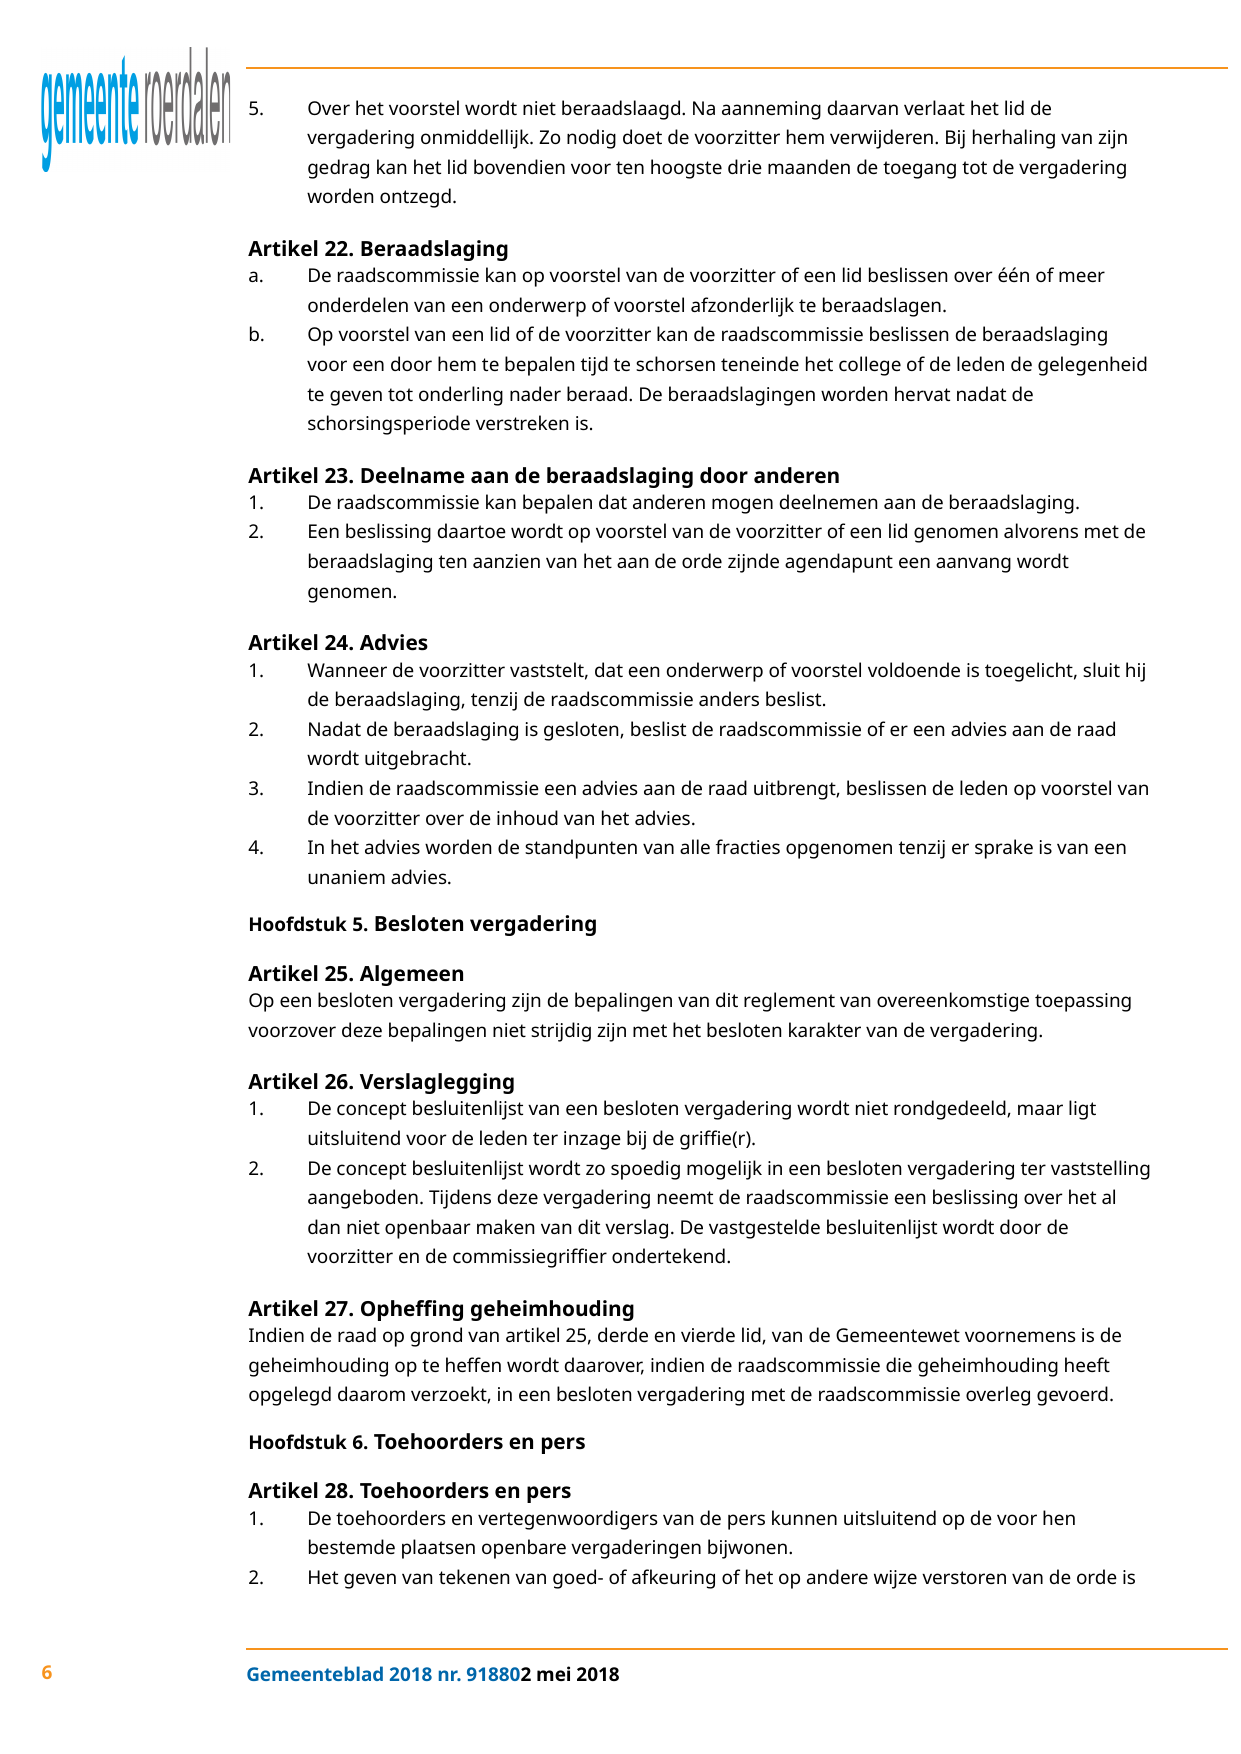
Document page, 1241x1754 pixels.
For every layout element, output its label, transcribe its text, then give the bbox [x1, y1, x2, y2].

list In het advies worden de standpunten van alle fracties opgenomen tenzij er sprake is van een unaniem advies. [248, 834, 1152, 889]
list De raadscommissie kan op voorstel van de voorzitter of een lid beslissen over één of meer onderdelen van een onderwerp of voorstel afzonderlijk te beraadslagen. [248, 262, 1152, 318]
list Indien de raadscommissie een advies aan de raad uitbrengt, beslissen de leden op voorstel van de voorzitter over de inhoud van het advies. [248, 775, 1152, 830]
text Indien de raad op grond van artikel 25, derde en vierde lid, van de Gemeentewet voornemens is de geheimhouding op te heffen wordt daarover, indien de raadscommissie die geheimhouding heeft opgelegd daarom verzoekt, in een besloten vergadering met de raadscommissie overleg gevoerd. [248, 1322, 1152, 1407]
list Op voorstel van een lid of de voorzitter kan de raadscommissie beslissen de beraadslaging voor een door hem te bepalen tijd te schorsen teneinde het college of de leden de gelegenheid te geven tot onderling nader beraad. De beraadslagingen worden hervat nadat de schorsingsperiode verstreken is. [248, 322, 1152, 436]
text Hoofdstuk 6. Toehoorders en pers [248, 1427, 1152, 1456]
text Artikel 25. Algemeen [248, 959, 1152, 987]
list De concept besluitenlijst van een besloten vergadering wordt niet rondgedeeld, maar ligt uitsluitend voor de leden ter inzage bij de griffie(r). [248, 1096, 1152, 1151]
text Artikel 28. Toehoorders en pers [248, 1476, 1152, 1505]
list Over het voorstel wordt niet beraadslaagd. Na aanneming daarvan verlaat het lid de vergadering onmiddellijk. Zo nodig doet de voorzitter hem verwijderen. Bij herhaling van zijn gedrag kan het lid bovendien voor ten hoogste drie maanden de toegang tot de vergadering worden ontzegd. [248, 95, 1152, 209]
list De raadscommissie kan bepalen dat anderen mogen deelnemen aan de beraadslaging. [248, 489, 1152, 515]
list De concept besluitenlijst wordt zo spoedig mogelijk in een besloten vergadering ter vaststelling aangeboden. Tijdens deze vergadering neemt de raadscommissie een beslissing over het al dan niet openbaar maken van dit verslag. De vastgestelde besluitenlijst wordt door de voorzitter en de commissiegriffier ondertekend. [248, 1155, 1152, 1269]
text Artikel 23. Deelname aan de beraadslaging door anderen [248, 461, 1152, 489]
picture [41, 47, 231, 172]
list De toehoorders en vertegenwoordigers van de pers kunnen uitsluitend op de voor hen bestemde plaatsen openbare vergaderingen bijwonen. [248, 1505, 1152, 1560]
text Artikel 22. Beraadslaging [248, 234, 1152, 262]
list Het geven van tekenen van goed- of afkeuring of het op andere wijze verstoren van de orde is [248, 1564, 1152, 1590]
text Artikel 24. Advies [248, 628, 1152, 657]
list Wanneer de voorzitter vaststelt, dat een onderwerp of voorstel voldoende is toegelicht, sluit hij de beraadslaging, tenzij de raadscommissie anders beslist. [248, 657, 1152, 712]
text Artikel 27. Opheffing geheimhouding [248, 1294, 1152, 1322]
list Een beslissing daartoe wordt op voorstel van de voorzitter of een lid genomen alvorens met de beraadslaging ten aanzien van het aan de orde zijnde agendapunt een aanvang wordt genomen. [248, 519, 1152, 604]
list Nadat de beraadslaging is gesloten, beslist de raadscommissie of er een advies aan de raad wordt uitgebracht. [248, 716, 1152, 771]
text Op een besloten vergadering zijn de bepalingen van dit reglement van overeenkomstige toepassing voorzover deze bepalingen niet strijdig zijn met het besloten karakter van de vergadering. [248, 987, 1152, 1042]
text Hoofdstuk 5. Besloten vergadering [248, 909, 1152, 938]
picture [41, 134, 48, 172]
text Artikel 26. Verslaglegging [248, 1067, 1152, 1096]
